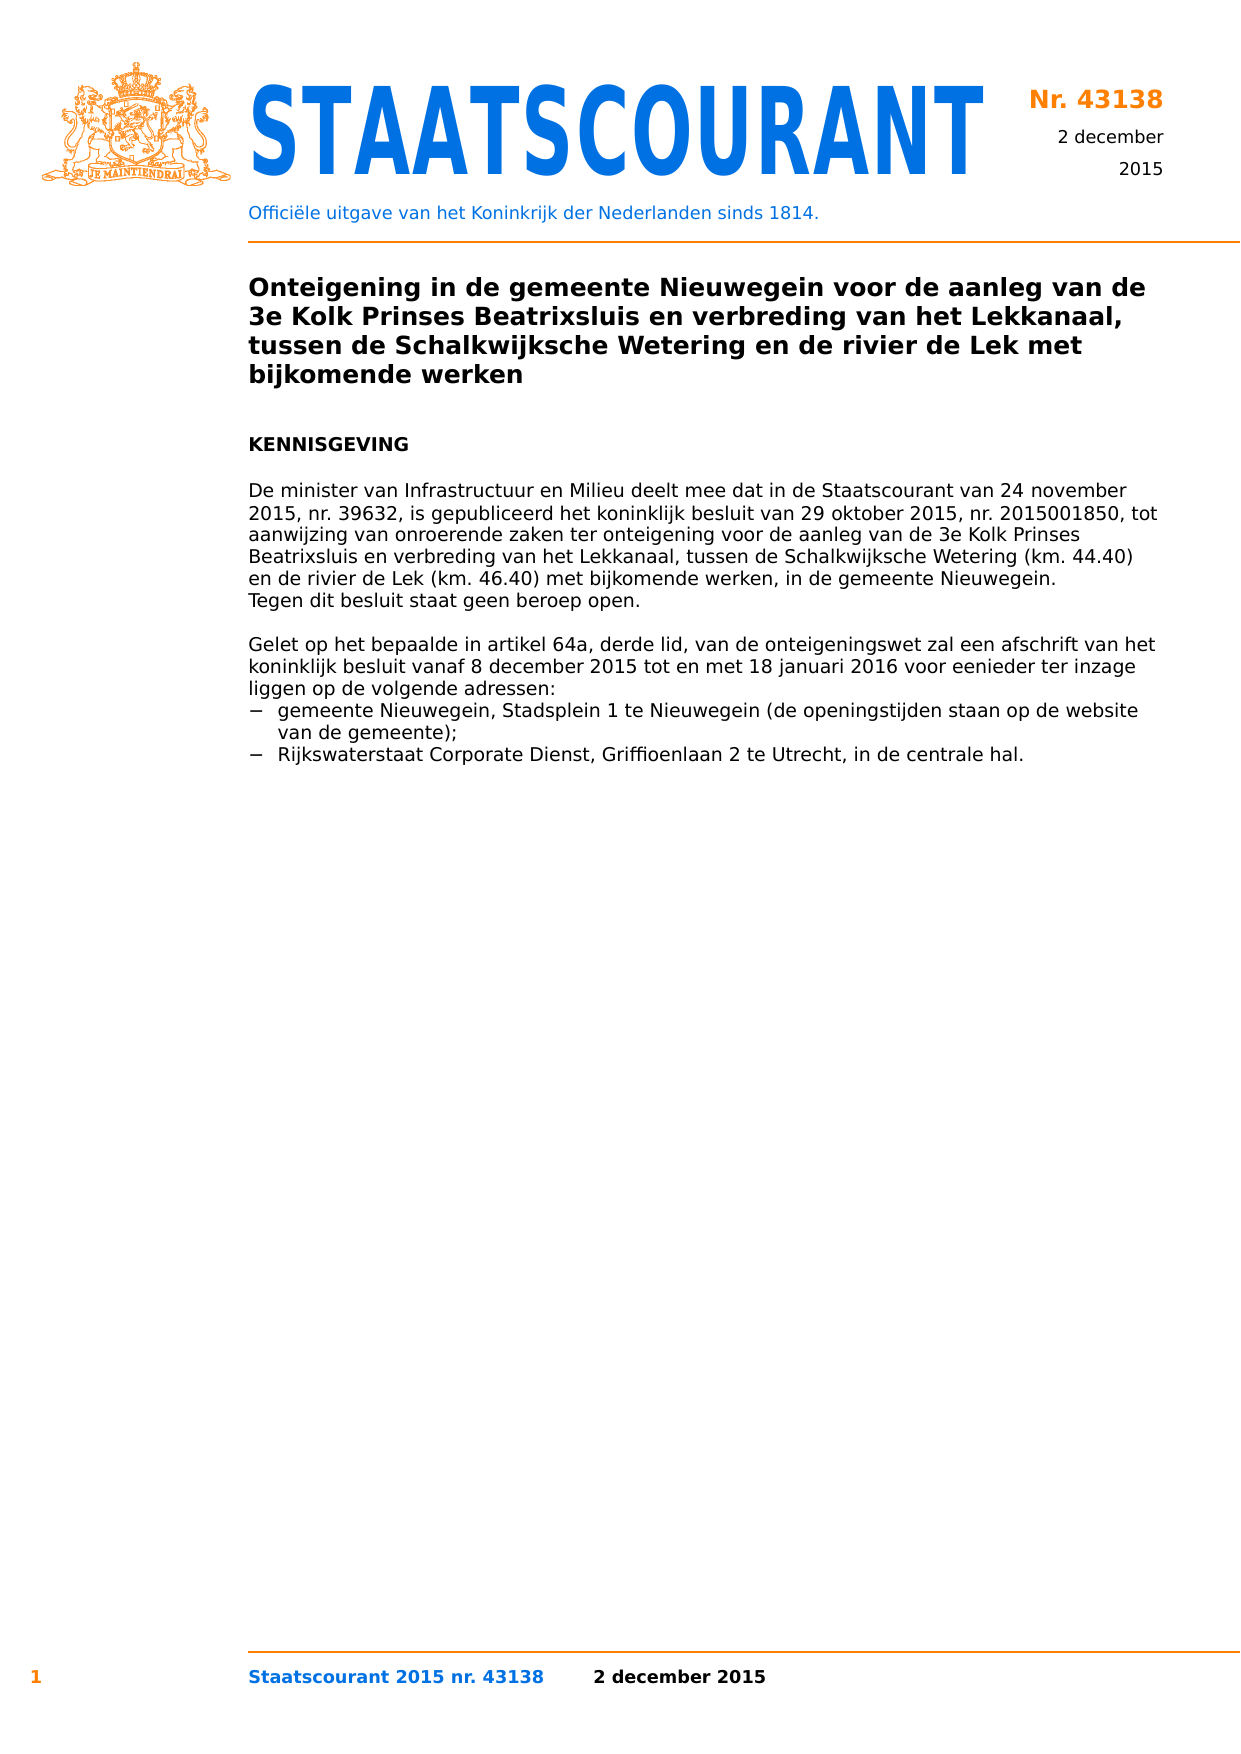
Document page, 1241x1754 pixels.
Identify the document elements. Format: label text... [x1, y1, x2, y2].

table_cell Officiële uitgave van het Koninkrijk der Nederlanden sinds 1814. [248, 203, 1240, 241]
table_header STAATSCOURANT [248, 62, 998, 203]
text De minister van Infrastructuur en Milieu deelt mee dat in de Staatscourant van 24 november 2015, nr. 39632, is gepubliceerd het koninklijk besluit van 29 oktober 2015, nr. 2015001850, tot aanwijzing van onroerende zaken ter onteigening voor de aanleg van de 3e Kolk Prinses Beatrixsluis en verbreding van het Lekkanaal, tussen de Schalkwijksche Wetering (km. 44.40) en de rivier de Lek (km. 46.40) met bijkomende werken, in de gemeente Nieuwegein. [248, 480, 1163, 590]
text − gemeente Nieuwegein, Stadsplein 1 te Nieuwegein (de openingstijden staan op de website van de gemeente); [248, 700, 1163, 744]
subtitle Onteigening in de gemeente Nieuwegein voor de aanleg van de 3e Kolk Prinses Beatrixsluis en verbreding van het Lekkanaal, tussen de Schalkwijksche Wetering en de rivier de Lek met bijkomende werken [248, 273, 1163, 390]
table_cell 2 december [998, 121, 1240, 153]
text Gelet op het bepaalde in artikel 64a, derde lid, van de onteigeningswet zal een afschrift van het koninklijk besluit vanaf 8 december 2015 tot en met 18 januari 2016 voor eenieder ter inzage liggen op de volgende adressen: [248, 634, 1163, 700]
text − Rijkswaterstaat Corporate Dienst, Griffioenlaan 2 te Utrecht, in de centrale hal. [248, 744, 1163, 766]
picture [41, 62, 231, 186]
table_header [25, 62, 248, 241]
table_header Nr. 43138 [998, 62, 1240, 121]
table_cell 2015 [998, 153, 1240, 203]
text Tegen dit besluit staat geen beroep open. [248, 590, 1163, 612]
subtitle KENNISGEVING [248, 433, 1163, 455]
